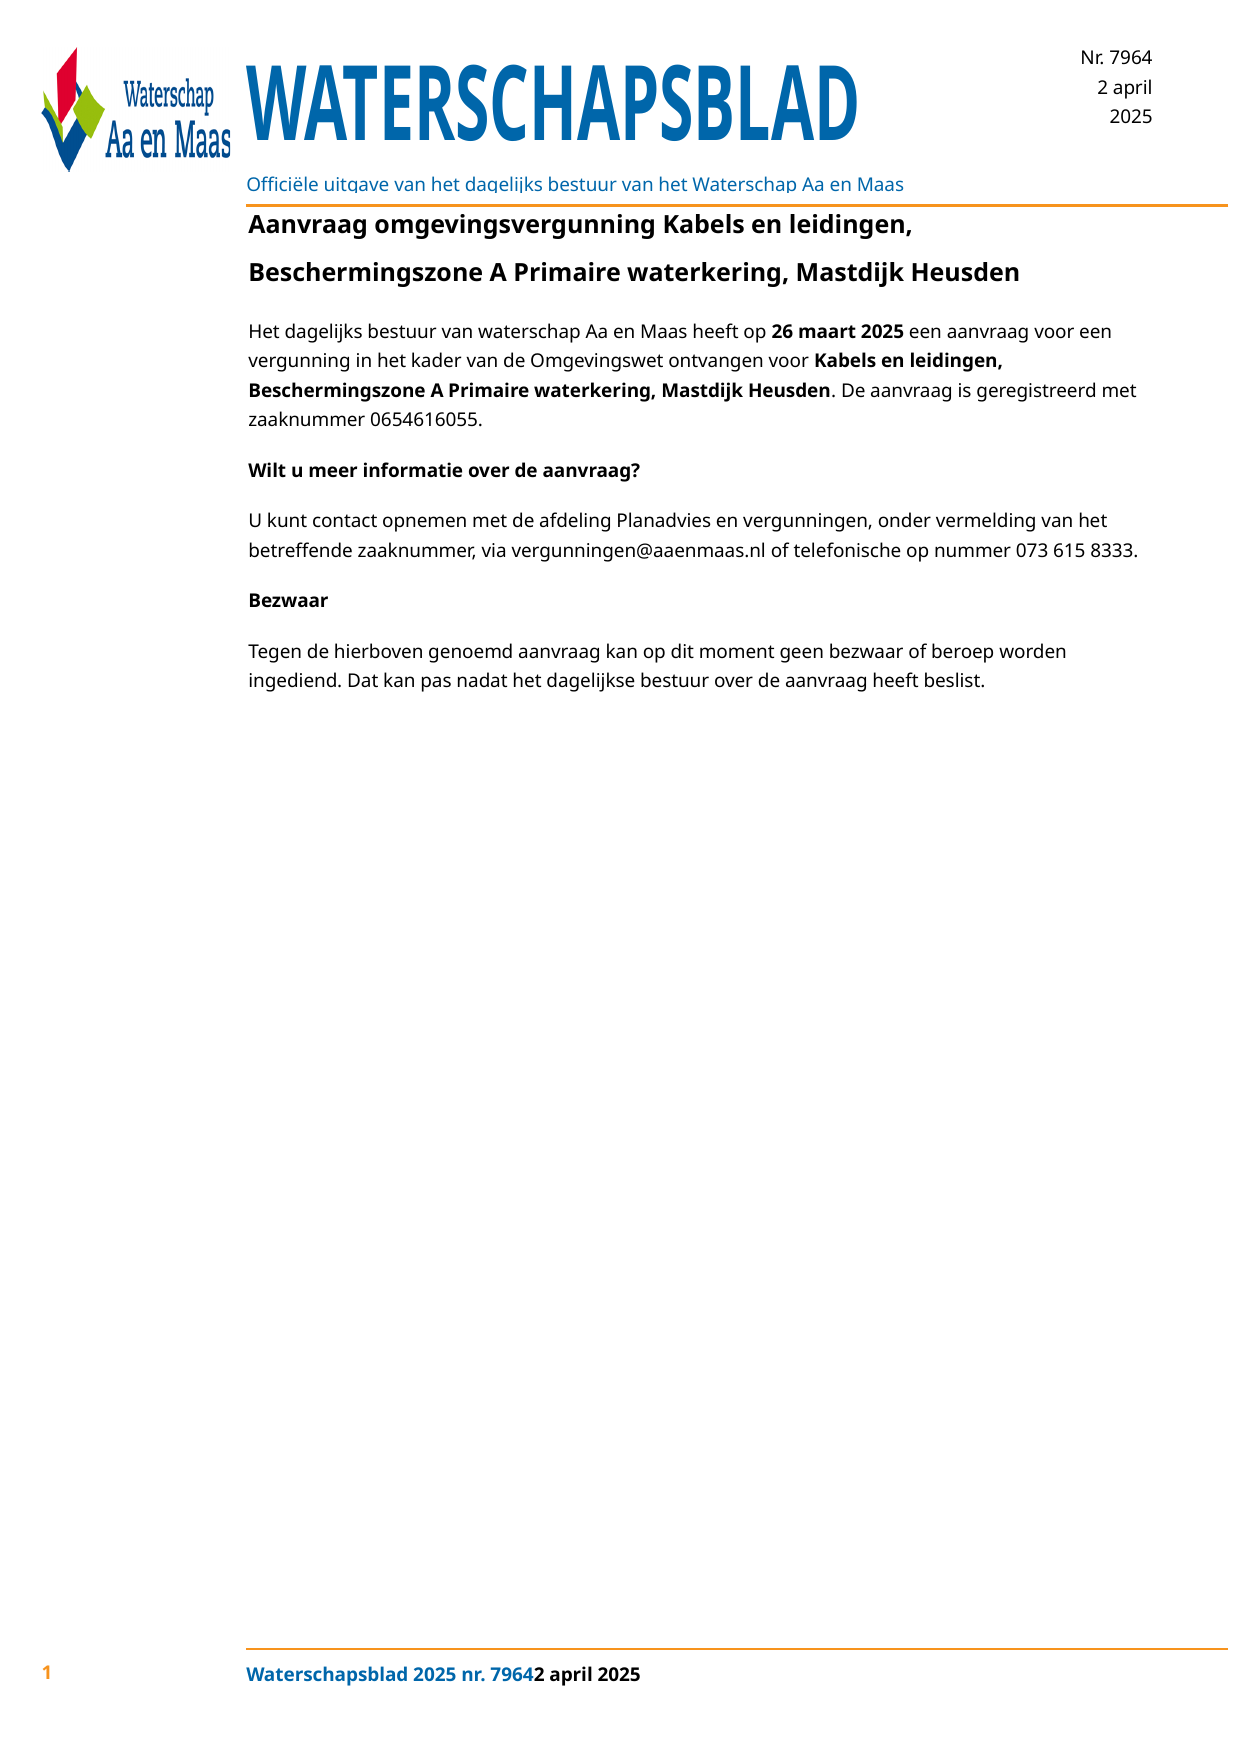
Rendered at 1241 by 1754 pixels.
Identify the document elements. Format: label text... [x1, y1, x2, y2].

text Aanvraag omgevingsvergunning Kabels en leidingen, Beschermingszone A Primaire waterkering, Mastdijk Heusden [248, 207, 1152, 288]
text Tegen de hierboven genoemd aanvraag kan op dit moment geen bezwaar of beroep worden ingediend. Dat kan pas nadat het dagelijkse bestuur over de aanvraag heeft beslist. [248, 638, 1152, 693]
text Bezwaar [248, 587, 1152, 613]
text Wilt u meer informatie over de aanvraag? [248, 457, 1152, 483]
text Het dagelijks bestuur van waterschap Aa en Maas heeft op 26 maart 2025 een aanvraag voor een vergunning in het kader van de Omgevingswet ontvangen voor Kabels en leidingen, Beschermingszone A Primaire waterkering, Mastdijk Heusden. De aanvraag is geregistreerd met zaaknummer 0654616055. [248, 318, 1152, 432]
picture [41, 47, 231, 172]
text U kunt contact opnemen met de afdeling Planadvies en vergunningen, onder vermelding van het betreffende zaaknummer, via vergunningen@aaenmaas.nl of telefonische op nummer 073 615 8333. [248, 507, 1152, 563]
